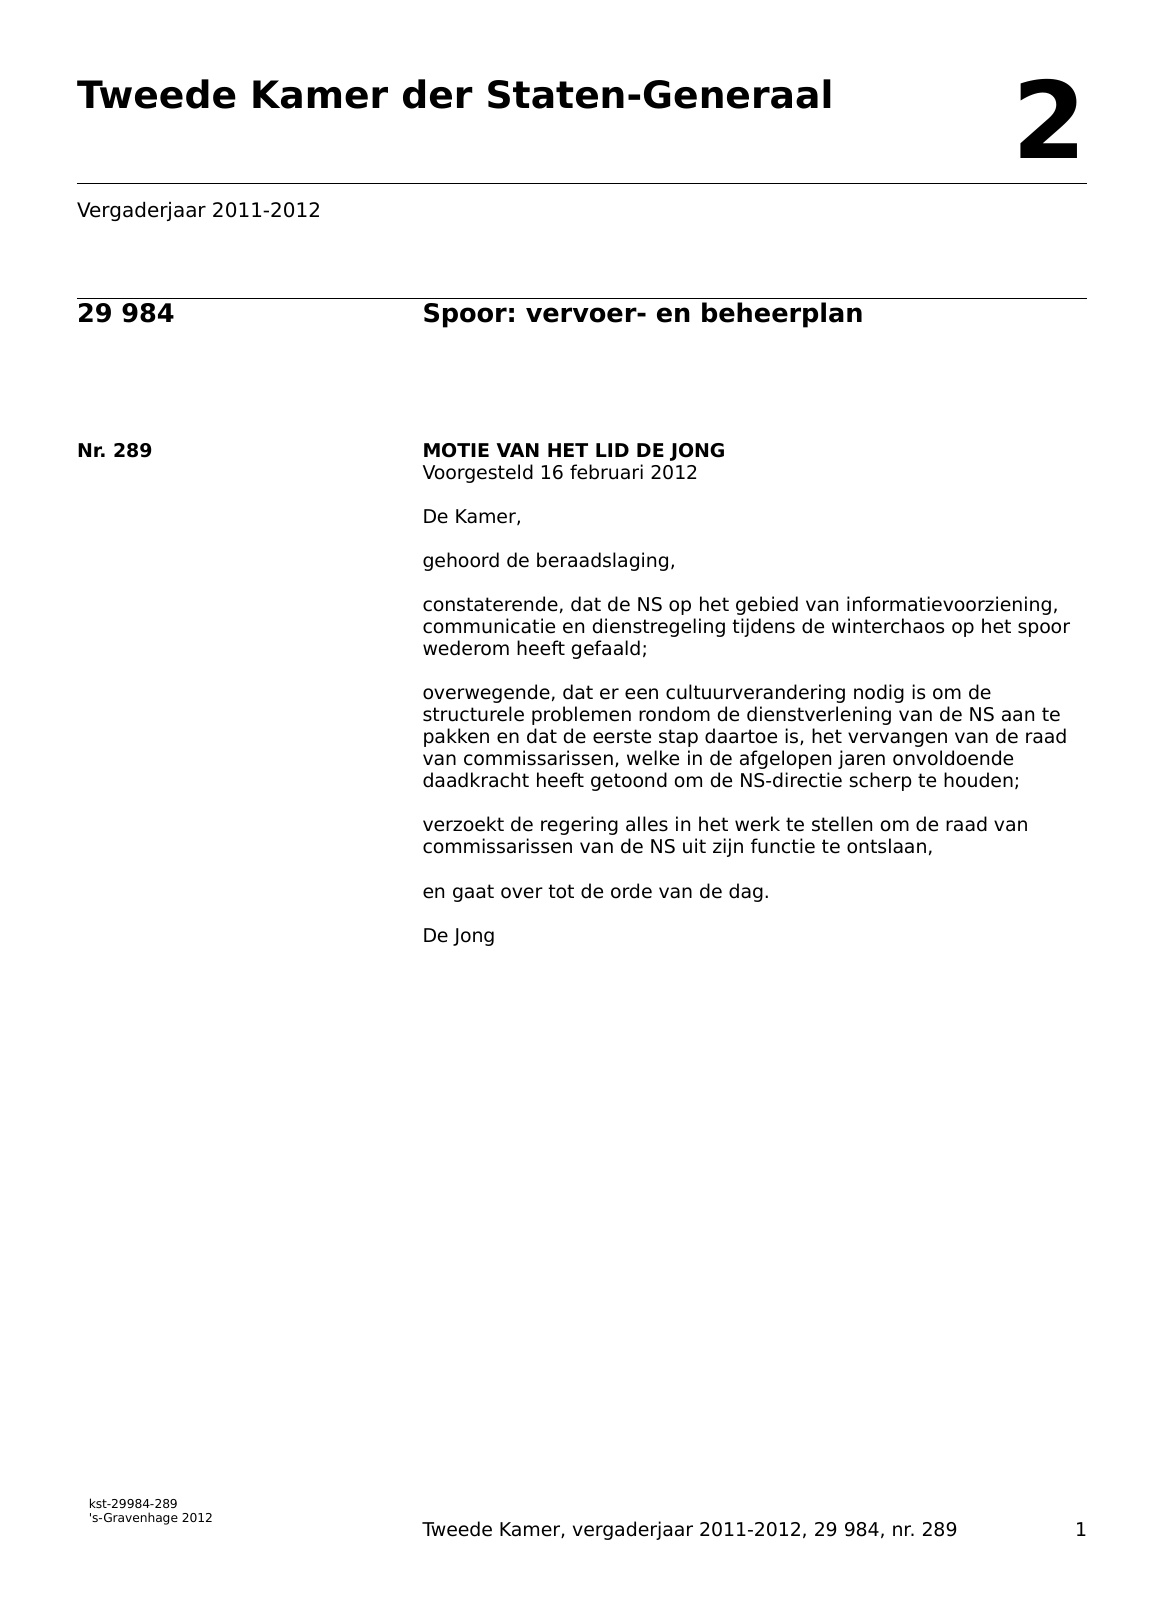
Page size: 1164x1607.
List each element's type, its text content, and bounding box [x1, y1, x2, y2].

text kst-29984-289 [88, 1497, 323, 1511]
text 's-Gravenhage 2012 [88, 1511, 323, 1525]
table_header Tweede Kamer der Staten-Generaal [77, 59, 886, 183]
text overwegende, dat er een cultuurverandering nodig is om de structurele problemen rondom de dienstverlening van de NS aan te pakken en dat de eerste stap daartoe is, het vervangen van de raad van commissarissen, welke in de afgelopen jaren onvoldoende daadkracht heeft getoond om de NS-directie scherp te houden; [422, 682, 1087, 792]
subtitle 29 984 Spoor: vervoer- en beheerplan [77, 299, 1087, 329]
text Voorgesteld 16 februari 2012 [422, 462, 1087, 484]
text constaterende, dat de NS op het gebied van informatievoorziening, communicatie en dienstregeling tijdens de winterchaos op het spoor wederom heeft gefaald; [422, 594, 1087, 660]
text gehoord de beraadslaging, [422, 550, 1087, 572]
text en gaat over tot de orde van de dag. [422, 881, 1087, 902]
text verzoekt de regering alles in het werk te stellen om de raad van commissarissen van de NS uit zijn functie te ontslaan, [422, 814, 1087, 858]
text De Kamer, [422, 506, 1087, 528]
table_cell Vergaderjaar 2011-2012 [77, 184, 1087, 298]
subtitle Nr. 289 MOTIE VAN HET LID DE JONG [77, 440, 1087, 462]
table_header 2 [886, 59, 1087, 183]
text De Jong [422, 925, 1087, 947]
